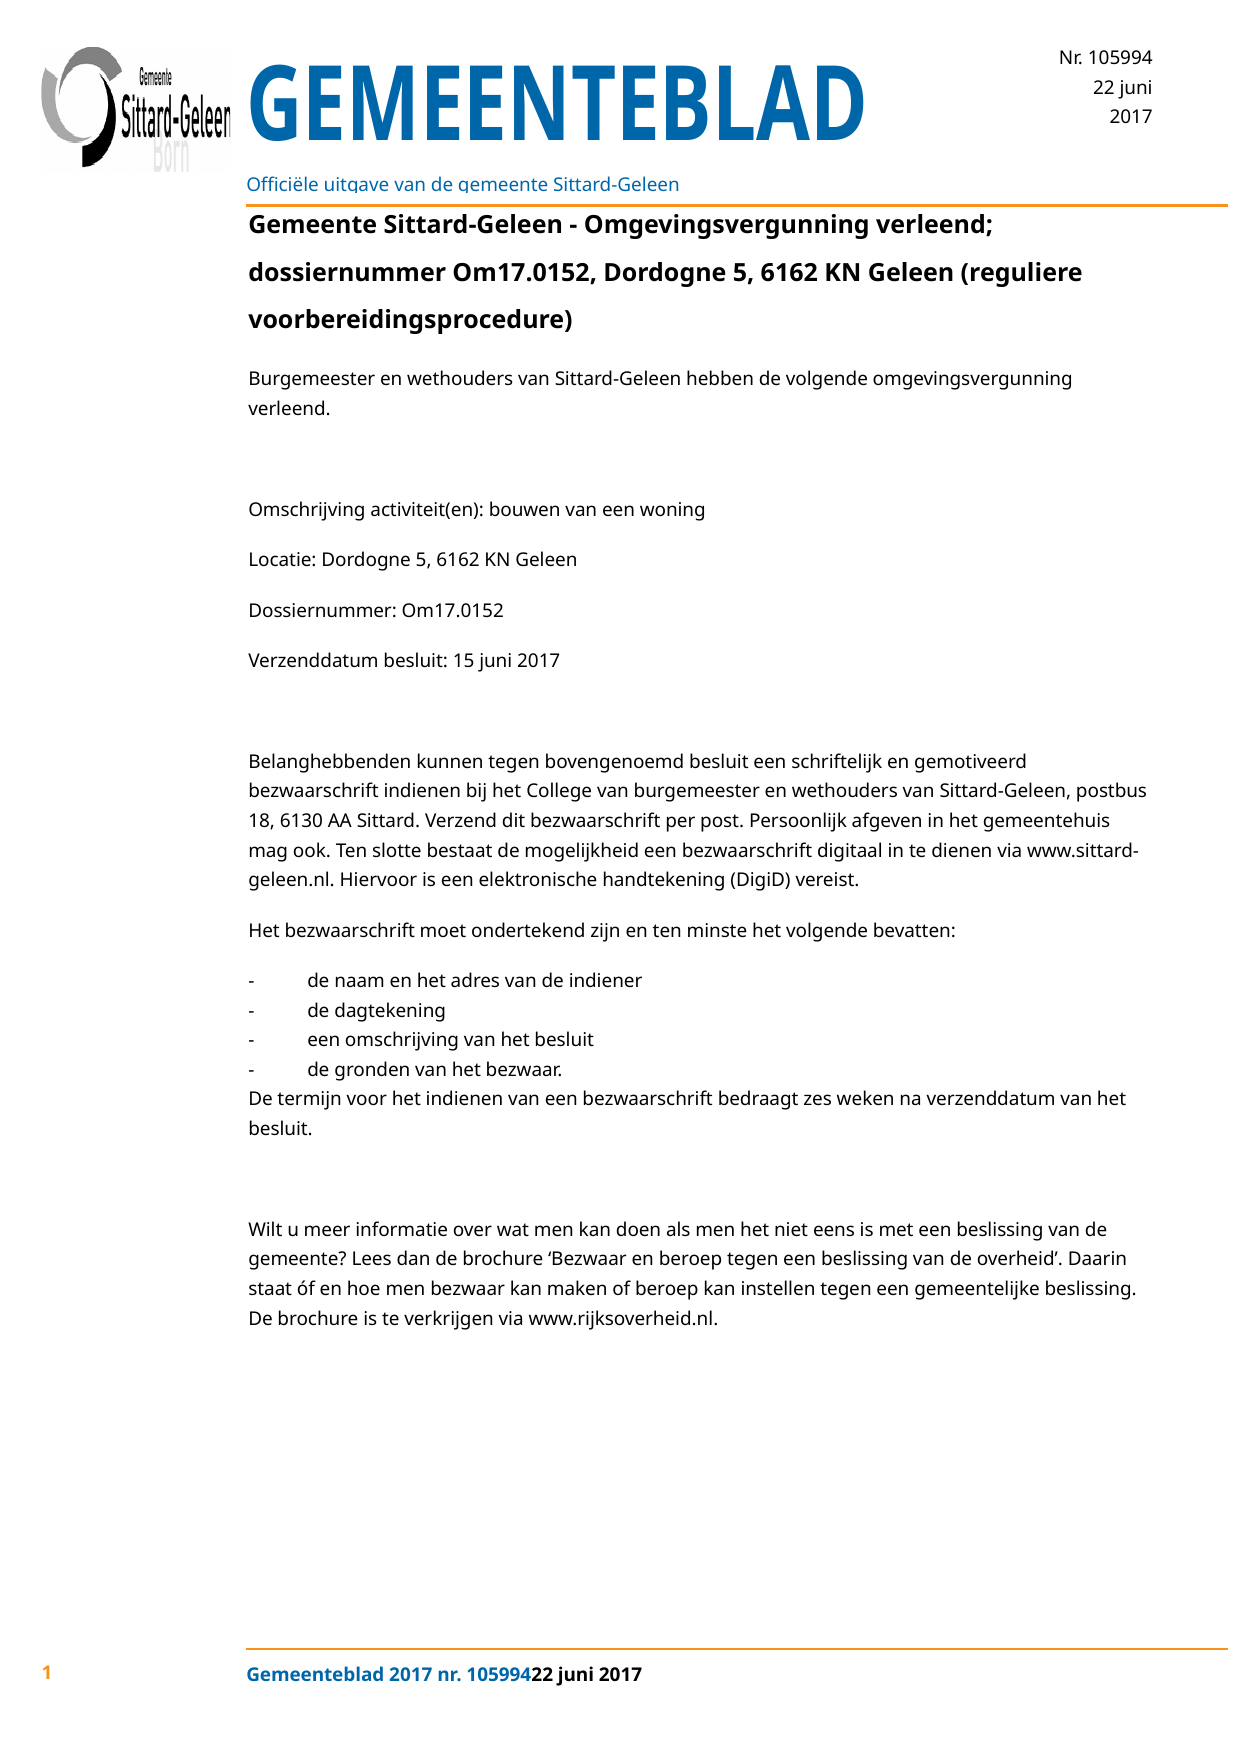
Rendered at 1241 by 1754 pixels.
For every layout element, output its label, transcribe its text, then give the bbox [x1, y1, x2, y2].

text Dossiernummer: Om17.0152 [248, 597, 1152, 622]
list een omschrijving van het besluit [248, 1026, 1152, 1052]
text Omschrijving activiteit(en): bouwen van een woning [248, 496, 1152, 522]
list de dagtekening [248, 997, 1152, 1022]
text Wilt u meer informatie over wat men kan doen als men het niet eens is met een beslissing van de gemeente? Lees dan de brochure ‘Bezwaar en beroep tegen een beslissing van de overheid’. Daarin staat óf en hoe men bezwaar kan maken of beroep kan instellen tegen een gemeentelijke beslissing. De brochure is te verkrijgen via www.rijksoverheid.nl. [248, 1216, 1152, 1330]
text Belanghebbenden kunnen tegen bovengenoemd besluit een schriftelijk en gemotiveerd bezwaarschrift indienen bij het College van burgemeester en wethouders van Sittard-Geleen, postbus 18, 6130 AA Sittard. Verzend dit bezwaarschrift per post. Persoonlijk afgeven in het gemeentehuis mag ook. Ten slotte bestaat de mogelijkheid een bezwaarschrift digitaal in te dienen via www.sittard-geleen.nl. Hiervoor is een elektronische handtekening (DigiD) vereist. [248, 748, 1152, 892]
text Burgemeester en wethouders van Sittard-Geleen hebben de volgende omgevingsvergunning verleend. [248, 366, 1152, 421]
text De termijn voor het indienen van een bezwaarschrift bedraagt zes weken na verzenddatum van het besluit. [248, 1086, 1152, 1141]
list de naam en het adres van de indiener [248, 967, 1152, 993]
text Verzenddatum besluit: 15 juni 2017 [248, 647, 1152, 673]
text Het bezwaarschrift moet ondertekend zijn en ten minste het volgende bevatten: [248, 917, 1152, 942]
picture [41, 47, 231, 172]
list de gronden van het bezwaar. [248, 1056, 1152, 1082]
text Gemeente Sittard-Geleen - Omgevingsvergunning verleend; dossiernummer Om17.0152, Dordogne 5, 6162 KN Geleen (reguliere voorbereidingsprocedure) [248, 207, 1152, 336]
text Locatie: Dordogne 5, 6162 KN Geleen [248, 546, 1152, 572]
